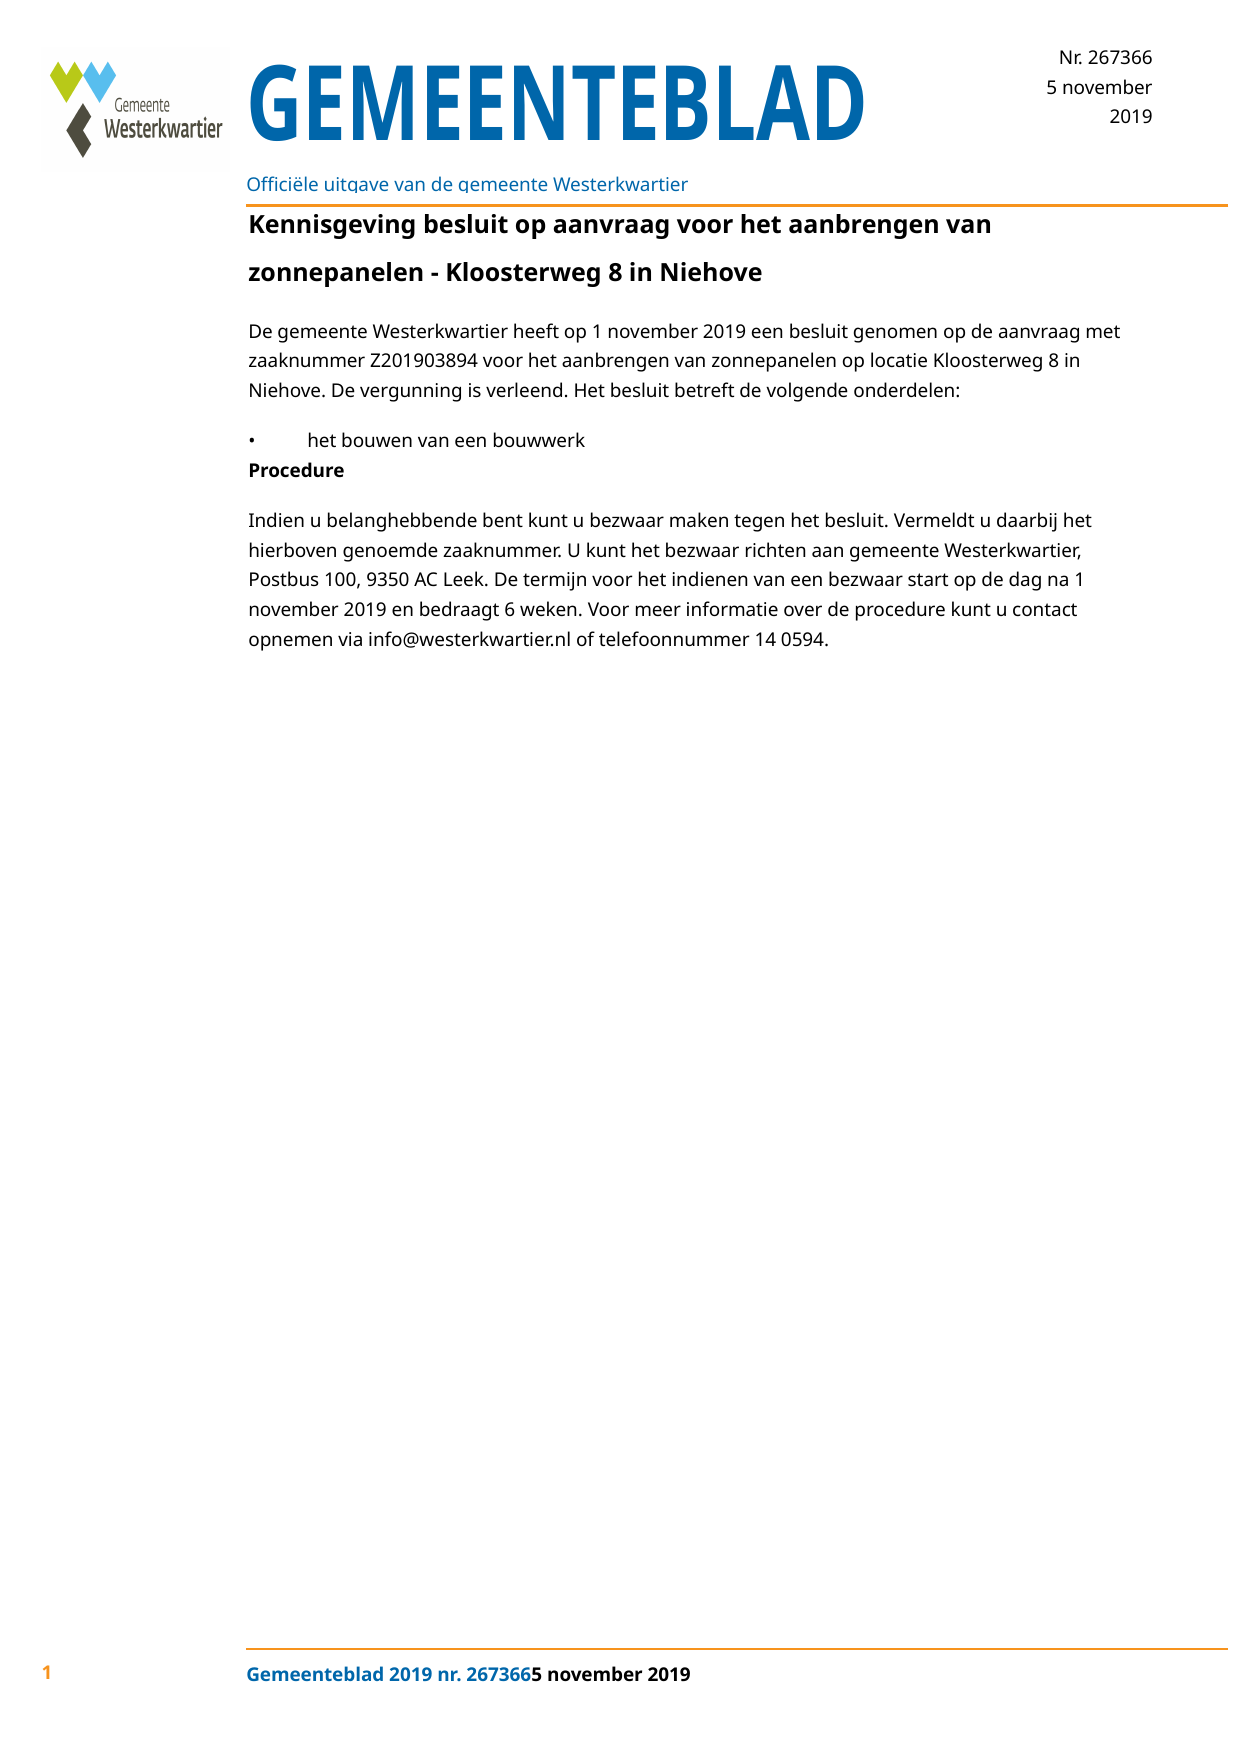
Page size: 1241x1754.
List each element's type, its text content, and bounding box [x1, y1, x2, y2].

list het bouwen van een bouwwerk [248, 427, 1152, 453]
text Indien u belanghebbende bent kunt u bezwaar maken tegen het besluit. Vermeldt u daarbij het hierboven genoemde zaaknummer. U kunt het bezwaar richten aan gemeente Westerkwartier, Postbus 100, 9350 AC Leek. De termijn voor het indienen van een bezwaar start op de dag na 1 november 2019 en bedraagt 6 weken. Voor meer informatie over de procedure kunt u contact opnemen via info@westerkwartier.nl of telefoonnummer 14 0594. [248, 507, 1152, 652]
text Kennisgeving besluit op aanvraag voor het aanbrengen van zonnepanelen - Kloosterweg 8 in Niehove [248, 207, 1152, 288]
picture [41, 47, 231, 172]
text Procedure [248, 457, 1152, 483]
text De gemeente Westerkwartier heeft op 1 november 2019 een besluit genomen op de aanvraag met zaaknummer Z201903894 voor het aanbrengen van zonnepanelen op locatie Kloosterweg 8 in Niehove. De vergunning is verleend. Het besluit betreft de volgende onderdelen: [248, 318, 1152, 403]
